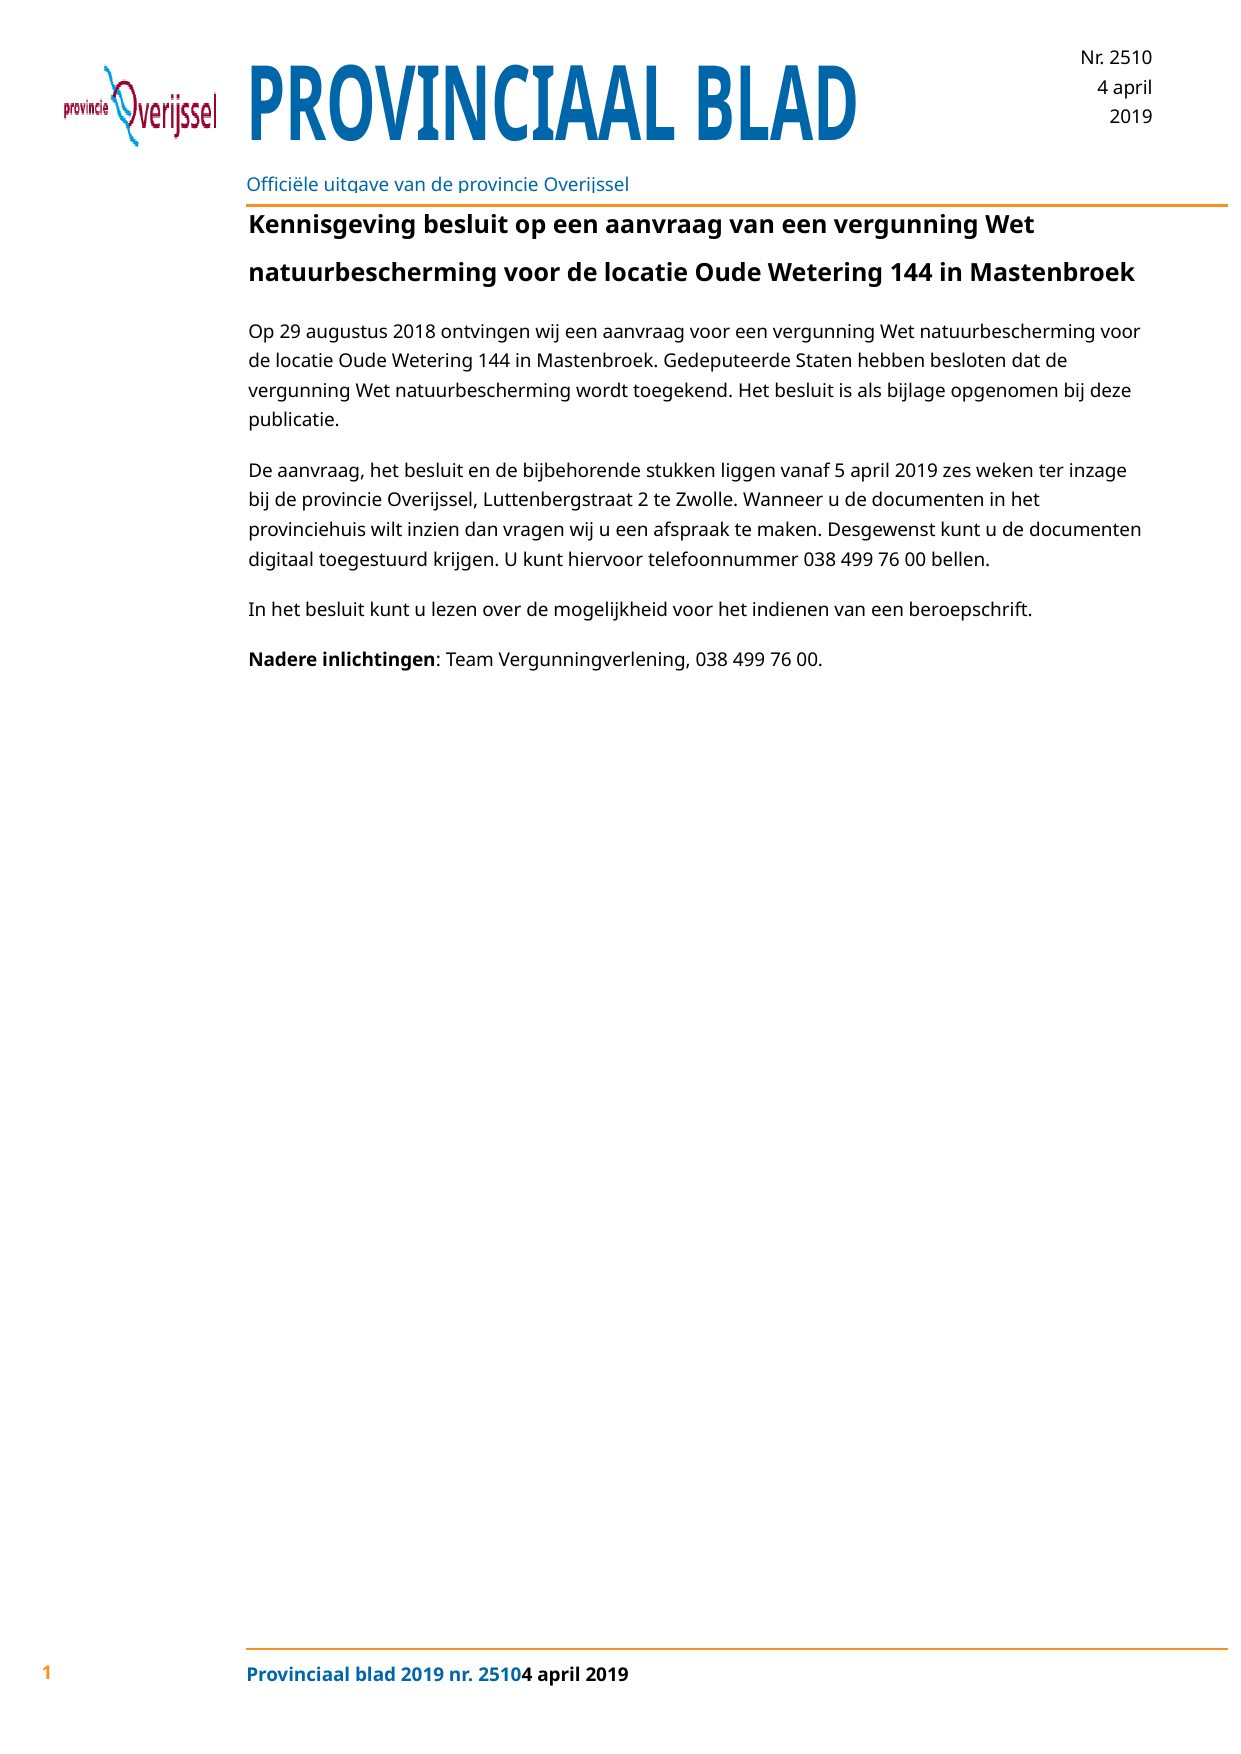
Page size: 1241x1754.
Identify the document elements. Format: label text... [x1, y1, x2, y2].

text Nadere inlichtingen: Team Vergunningverlening, 038 499 76 00. [248, 647, 1152, 672]
text Kennisgeving besluit op een aanvraag van een vergunning Wet natuurbescherming voor de locatie Oude Wetering 144 in Mastenbroek [248, 207, 1152, 288]
text In het besluit kunt u lezen over de mogelijkheid voor het indienen van een beroepschrift. [248, 596, 1152, 622]
text Op 29 augustus 2018 ontvingen wij een aanvraag voor een vergunning Wet natuurbescherming voor de locatie Oude Wetering 144 in Mastenbroek. Gedeputeerde Staten hebben besloten dat de vergunning Wet natuurbescherming wordt toegekend. Het besluit is als bijlage opgenomen bij deze publicatie. [248, 318, 1152, 432]
text De aanvraag, het besluit en de bijbehorende stukken liggen vanaf 5 april 2019 zes weken ter inzage bij de provincie Overijssel, Luttenbergstraat 2 te Zwolle. Wanneer u de documenten in het provinciehuis wilt inzien dan vragen wij u een afspraak te maken. Desgewenst kunt u de documenten digitaal toegestuurd krijgen. U kunt hiervoor telefoonnummer 038 499 76 00 bellen. [248, 457, 1152, 572]
picture [41, 47, 231, 172]
